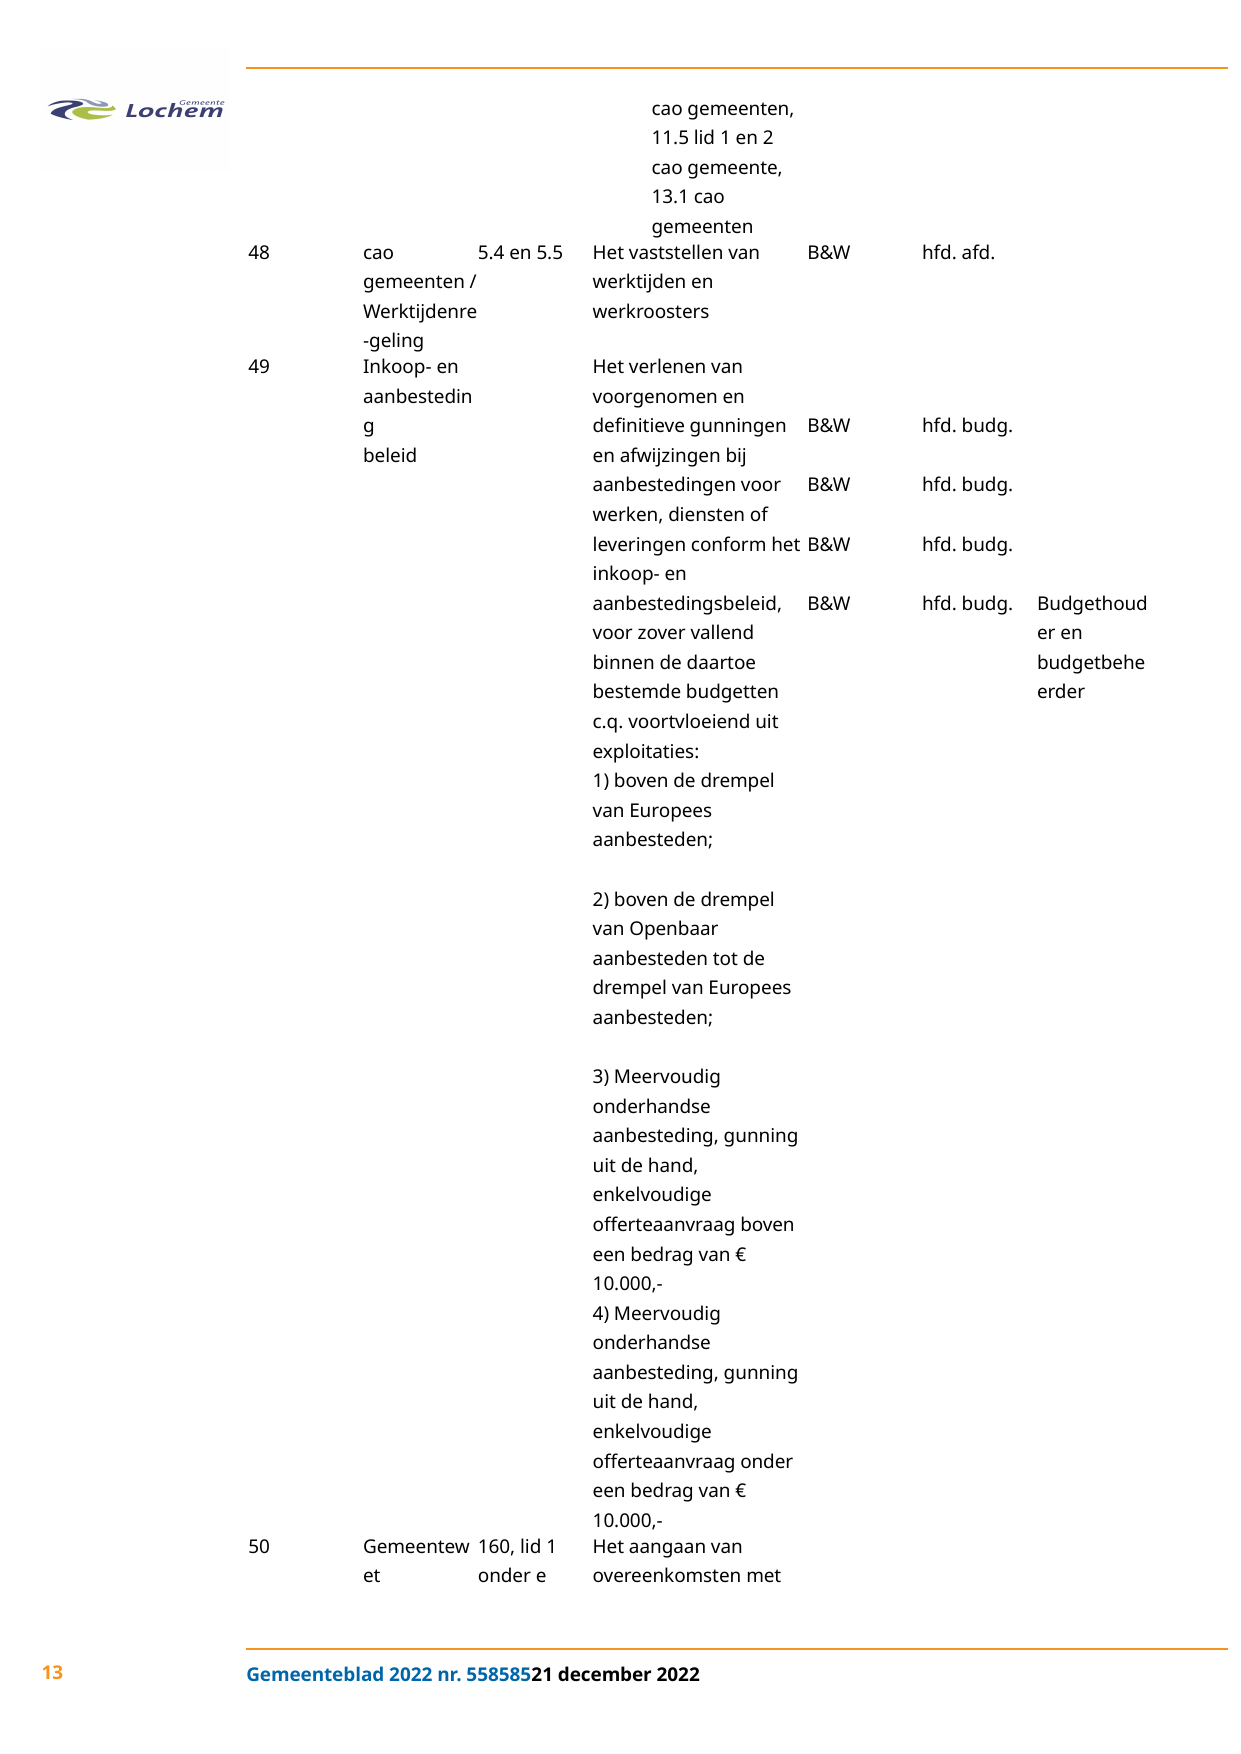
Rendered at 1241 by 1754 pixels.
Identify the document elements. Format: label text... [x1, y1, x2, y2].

table_cell B&W B&W B&W B&W [807, 353, 922, 1533]
table_cell 160, lid 1 onder e [478, 1533, 592, 1588]
table_cell 49 [248, 353, 363, 1533]
table_cell [807, 1533, 922, 1588]
table_cell 50 [248, 1533, 363, 1588]
table_cell [922, 1533, 1037, 1588]
table_cell [248, 95, 363, 239]
table_cell cao gemeenten / Werktijdenre-geling [363, 239, 478, 353]
table_cell Gemeentewet [363, 1533, 478, 1588]
picture [41, 47, 231, 172]
table_cell [1037, 95, 1152, 239]
table_cell Het vaststellen van werktijden en werkroosters [593, 239, 807, 353]
table_cell Het verlenen van voorgenomen en definitieve gunningen en afwijzingen bij aanbestedingen voor werken, diensten of leveringen conform het inkoop- en aanbestedingsbeleid, voor zover vallend binnen de daartoe bestemde budgetten c.q. voortvloeiend uit exploitaties: 1) boven de drempel van Europees aanbesteden; 2) boven de drempel van Openbaar aanbesteden tot de drempel van Europees aanbesteden; 3) Meervoudig onderhandse aanbesteding, gunning uit de hand, enkelvoudige offerteaanvraag boven een bedrag van € 10.000,- 4) Meervoudig onderhandse aanbesteding, gunning uit de hand, enkelvoudige offerteaanvraag onder een bedrag van € 10.000,- [593, 353, 807, 1533]
table_cell Het aangaan van overeenkomsten met [593, 1533, 807, 1588]
table_cell B&W [807, 239, 922, 353]
table_cell hfd. afd. [922, 239, 1037, 353]
table_cell [807, 95, 922, 239]
table_cell [922, 95, 1037, 239]
table_cell Budgethouder en budgetbeheerder [1037, 353, 1152, 1533]
table_cell cao gemeenten, 11.5 lid 1 en 2 cao gemeente, 13.1 cao gemeenten [593, 95, 807, 239]
table_cell hfd. budg. hfd. budg. hfd. budg. hfd. budg. [922, 353, 1037, 1533]
table_cell [1037, 239, 1152, 353]
table_cell 48 [248, 239, 363, 353]
table_cell [478, 95, 592, 239]
table_cell Inkoop- en aanbesteding beleid [363, 353, 478, 1533]
table_cell [1037, 1533, 1152, 1588]
table_cell [478, 353, 592, 1533]
table_cell 5.4 en 5.5 [478, 239, 592, 353]
table_cell [363, 95, 478, 239]
